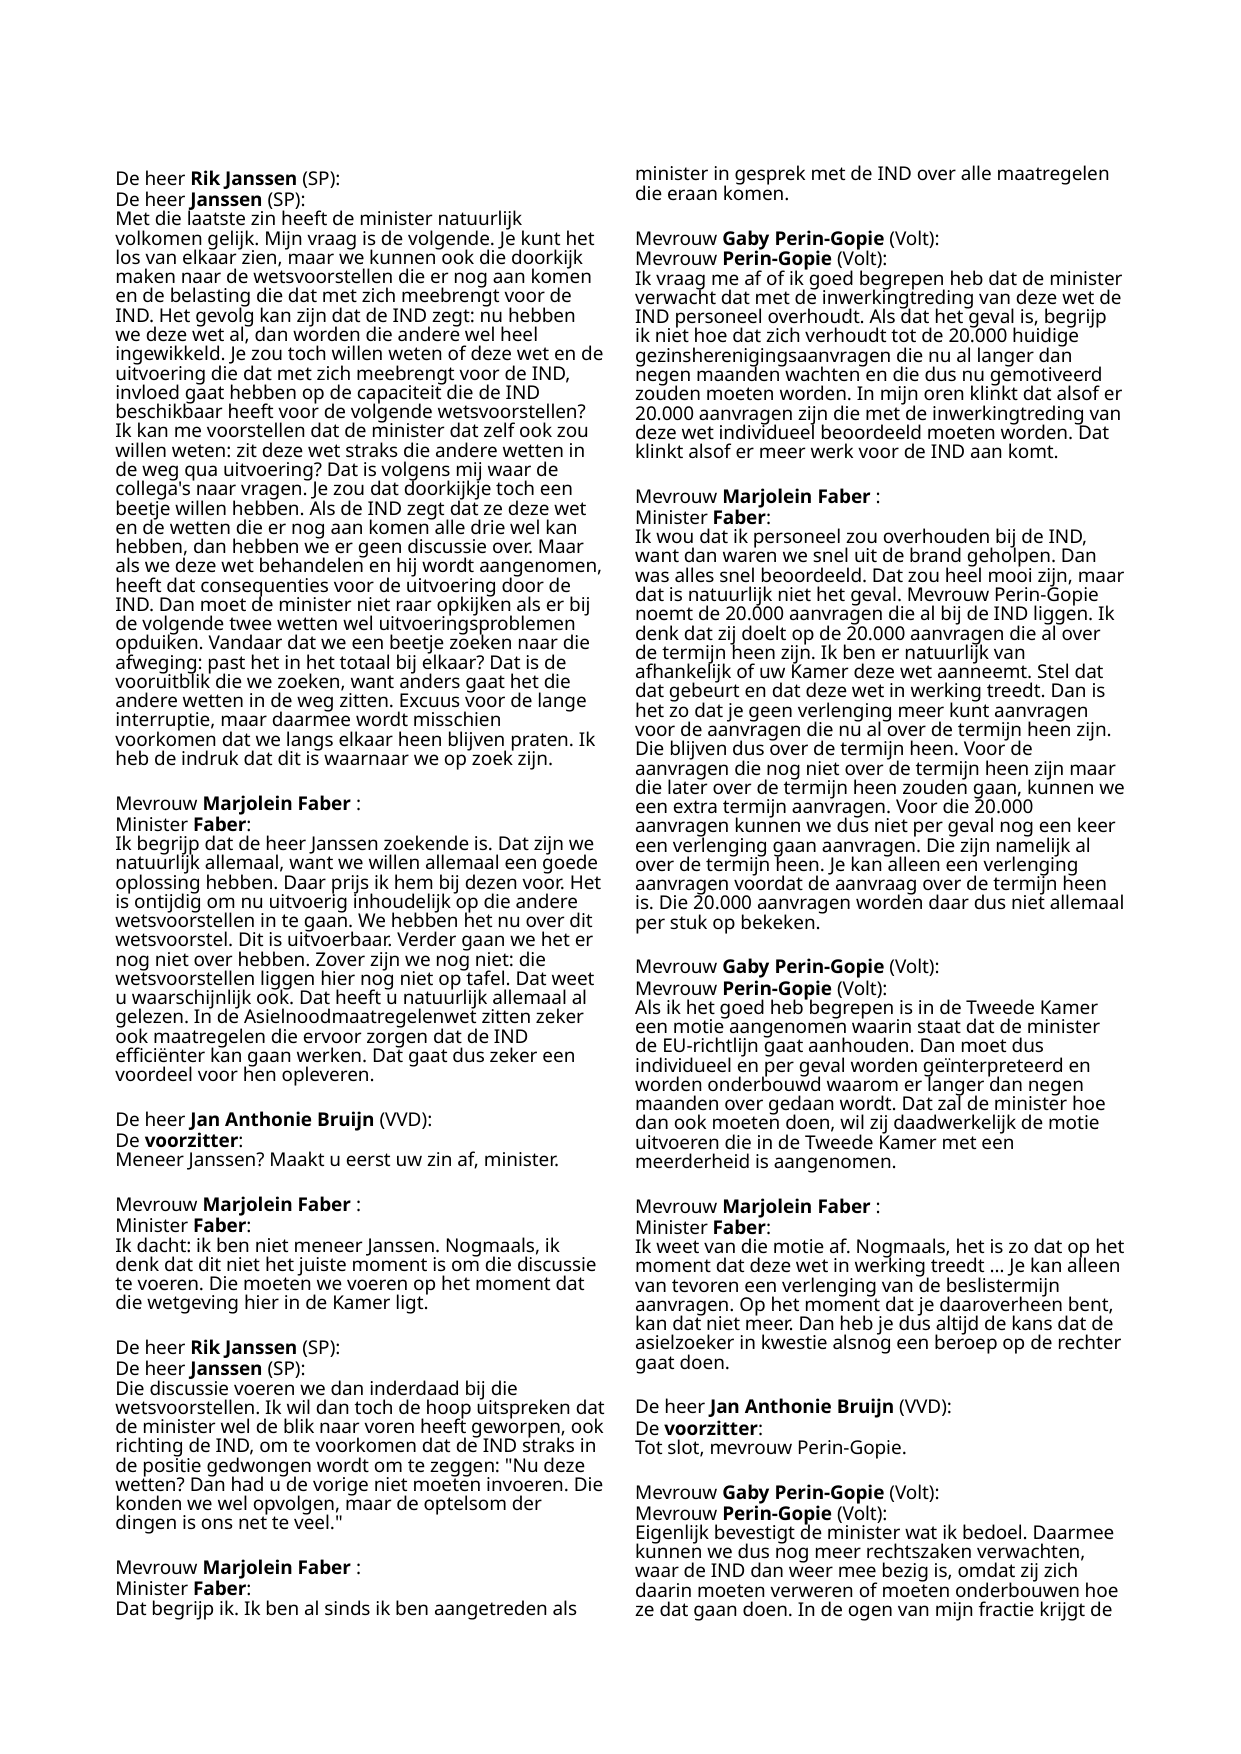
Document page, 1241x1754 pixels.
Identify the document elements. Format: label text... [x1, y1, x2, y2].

text De voorzitter: [115, 1132, 605, 1151]
text De heer Janssen (SP): [115, 1360, 605, 1379]
text Mevrouw Marjolein Faber : [115, 1554, 605, 1580]
text Minister Faber: [115, 1217, 605, 1237]
text De heer Janssen (SP): [115, 191, 605, 210]
text De heer Jan Anthonie Bruijn (VVD): [115, 1106, 605, 1132]
text Minister Faber: [115, 816, 605, 835]
text Mevrouw Perin-Gopie (Volt): [635, 979, 1125, 999]
text Mevrouw Perin-Gopie (Volt): [635, 250, 1125, 270]
text Ik wou dat ik personeel zou overhouden bij de IND, want dan waren we snel uit de brand geholpen. Dan was alles snel beoordeeld. Dat zou heel mooi zijn, maar dat is natuurlijk niet het geval. Mevrouw Perin-Gopie noemt de 20.000 aanvragen die al bij de IND liggen. Ik denk dat zij doelt op de 20.000 aanvragen die al over de termijn heen zijn. Ik ben er natuurlijk van afhankelijk of uw Kamer deze wet aanneemt. Stel dat dat gebeurt en dat deze wet in werking treedt. Dan is het zo dat je geen verlenging meer kunt aanvragen voor de aanvragen die nu al over de termijn heen zijn. Die blijven dus over de termijn heen. Voor de aanvragen die nog niet over de termijn heen zijn maar die later over de termijn heen zouden gaan, kunnen we een extra termijn aanvragen. Voor die 20.000 aanvragen kunnen we dus niet per geval nog een keer een verlenging gaan aanvragen. Die zijn namelijk al over de termijn heen. Je kan alleen een verlenging aanvragen voordat de aanvraag over de termijn heen is. Die 20.000 aanvragen worden daar dus niet allemaal per stuk op bekeken. [635, 528, 1125, 933]
text Tot slot, mevrouw Perin-Gopie. [635, 1439, 1125, 1458]
text Met die laatste zin heeft de minister natuurlijk volkomen gelijk. Mijn vraag is de volgende. Je kunt het los van elkaar zien, maar we kunnen ook die doorkijk maken naar de wetsvoorstellen die er nog aan komen en de belasting die dat met zich meebrengt voor de IND. Het gevolg kan zijn dat de IND zegt: nu hebben we deze wet al, dan worden die andere wel heel ingewikkeld. Je zou toch willen weten of deze wet en de uitvoering die dat met zich meebrengt voor de IND, invloed gaat hebben op de capaciteit die de IND beschikbaar heeft voor de volgende wetsvoorstellen? Ik kan me voorstellen dat de minister dat zelf ook zou willen weten: zit deze wet straks die andere wetten in de weg qua uitvoering? Dat is volgens mij waar de collega's naar vragen. Je zou dat doorkijkje toch een beetje willen hebben. Als de IND zegt dat ze deze wet en de wetten die er nog aan komen alle drie wel kan hebben, dan hebben we er geen discussie over. Maar als we deze wet behandelen en hij wordt aangenomen, heeft dat consequenties voor de uitvoering door de IND. Dan moet de minister niet raar opkijken als er bij de volgende twee wetten wel uitvoeringsproblemen opduiken. Vandaar dat we een beetje zoeken naar die afweging: past het in het totaal bij elkaar? Dat is de vooruitblik die we zoeken, want anders gaat het die andere wetten in de weg zitten. Excuus voor de lange interruptie, maar daarmee wordt misschien voorkomen dat we langs elkaar heen blijven praten. Ik heb de indruk dat dit is waarnaar we op zoek zijn. [115, 210, 605, 769]
text Minister Faber: [635, 509, 1125, 528]
text Minister Faber: [635, 1219, 1125, 1238]
text minister in gesprek met de IND over alle maatregelen die eraan komen. [635, 165, 1125, 204]
text Mevrouw Gaby Perin-Gopie (Volt): [635, 954, 1125, 979]
text Mevrouw Marjolein Faber : [115, 790, 605, 816]
text Ik weet van die motie af. Nogmaals, het is zo dat op het moment dat deze wet in werking treedt … Je kan alleen van tevoren een verlenging van de beslistermijn aanvragen. Op het moment dat je daaroverheen bent, kan dat niet meer. Dan heb je dus altijd de kans dat de asielzoeker in kwestie alsnog een beroep op de rechter gaat doen. [635, 1238, 1125, 1373]
text Mevrouw Gaby Perin-Gopie (Volt): [635, 225, 1125, 250]
text De heer Rik Janssen (SP): [115, 1334, 605, 1360]
text De voorzitter: [635, 1419, 1125, 1439]
text Meneer Janssen? Maakt u eerst uw zin af, minister. [115, 1151, 605, 1171]
text Ik vraag me af of ik goed begrepen heb dat de minister verwacht dat met de inwerkingtreding van deze wet de IND personeel overhoudt. Als dat het geval is, begrijp ik niet hoe dat zich verhoudt tot de 20.000 huidige gezinsherenigingsaanvragen die nu al langer dan negen maanden wachten en die dus nu gemotiveerd zouden moeten worden. In mijn oren klinkt dat alsof er 20.000 aanvragen zijn die met de inwerkingtreding van deze wet individueel beoordeeld moeten worden. Dat klinkt alsof er meer werk voor de IND aan komt. [635, 270, 1125, 462]
text Mevrouw Marjolein Faber : [115, 1192, 605, 1217]
text De heer Rik Janssen (SP): [115, 165, 605, 191]
text Mevrouw Marjolein Faber : [635, 1193, 1125, 1219]
text Mevrouw Marjolein Faber : [635, 483, 1125, 509]
text Ik dacht: ik ben niet meneer Janssen. Nogmaals, ik denk dat dit niet het juiste moment is om die discussie te voeren. Die moeten we voeren op het moment dat die wetgeving hier in de Kamer ligt. [115, 1237, 605, 1314]
text Mevrouw Perin-Gopie (Volt): [635, 1504, 1125, 1524]
text Ik begrijp dat de heer Janssen zoekende is. Dat zijn we natuurlijk allemaal, want we willen allemaal een goede oplossing hebben. Daar prijs ik hem bij dezen voor. Het is ontijdig om nu uitvoerig inhoudelijk op die andere wetsvoorstellen in te gaan. We hebben het nu over dit wetsvoorstel. Dit is uitvoerbaar. Verder gaan we het er nog niet over hebben. Zover zijn we nog niet: die wetsvoorstellen liggen hier nog niet op tafel. Dat weet u waarschijnlijk ook. Dat heeft u natuurlijk allemaal al gelezen. In de Asielnoodmaatregelenwet zitten zeker ook maatregelen die ervoor zorgen dat de IND efficiënter kan gaan werken. Dat gaat dus zeker een voordeel voor hen opleveren. [115, 835, 605, 1086]
text Minister Faber: [115, 1580, 605, 1599]
text Dat begrijp ik. Ik ben al sinds ik ben aangetreden als [115, 1599, 605, 1619]
text Als ik het goed heb begrepen is in de Tweede Kamer een motie aangenomen waarin staat dat de minister de EU-richtlijn gaat aanhouden. Dan moet dus individueel en per geval worden geïnterpreteerd en worden onderbouwd waarom er langer dan negen maanden over gedaan wordt. Dat zal de minister hoe dan ook moeten doen, wil zij daadwerkelijk de motie uitvoeren die in de Tweede Kamer met een meerderheid is aangenomen. [635, 999, 1125, 1172]
text Die discussie voeren we dan inderdaad bij die wetsvoorstellen. Ik wil dan toch de hoop uitspreken dat de minister wel de blik naar voren heeft geworpen, ook richting de IND, om te voorkomen dat de IND straks in de positie gedwongen wordt om te zeggen: "Nu deze wetten? Dan had u de vorige niet moeten invoeren. Die konden we wel opvolgen, maar de optelsom der dingen is ons net te veel." [115, 1379, 605, 1534]
text De heer Jan Anthonie Bruijn (VVD): [635, 1394, 1125, 1419]
text Mevrouw Gaby Perin-Gopie (Volt): [635, 1479, 1125, 1504]
text Eigenlijk bevestigt de minister wat ik bedoel. Daarmee kunnen we dus nog meer rechtszaken verwachten, waar de IND dan weer mee bezig is, omdat zij zich daarin moeten verweren of moeten onderbouwen hoe ze dat gaan doen. In de ogen van mijn fractie krijgt de [635, 1524, 1125, 1620]
